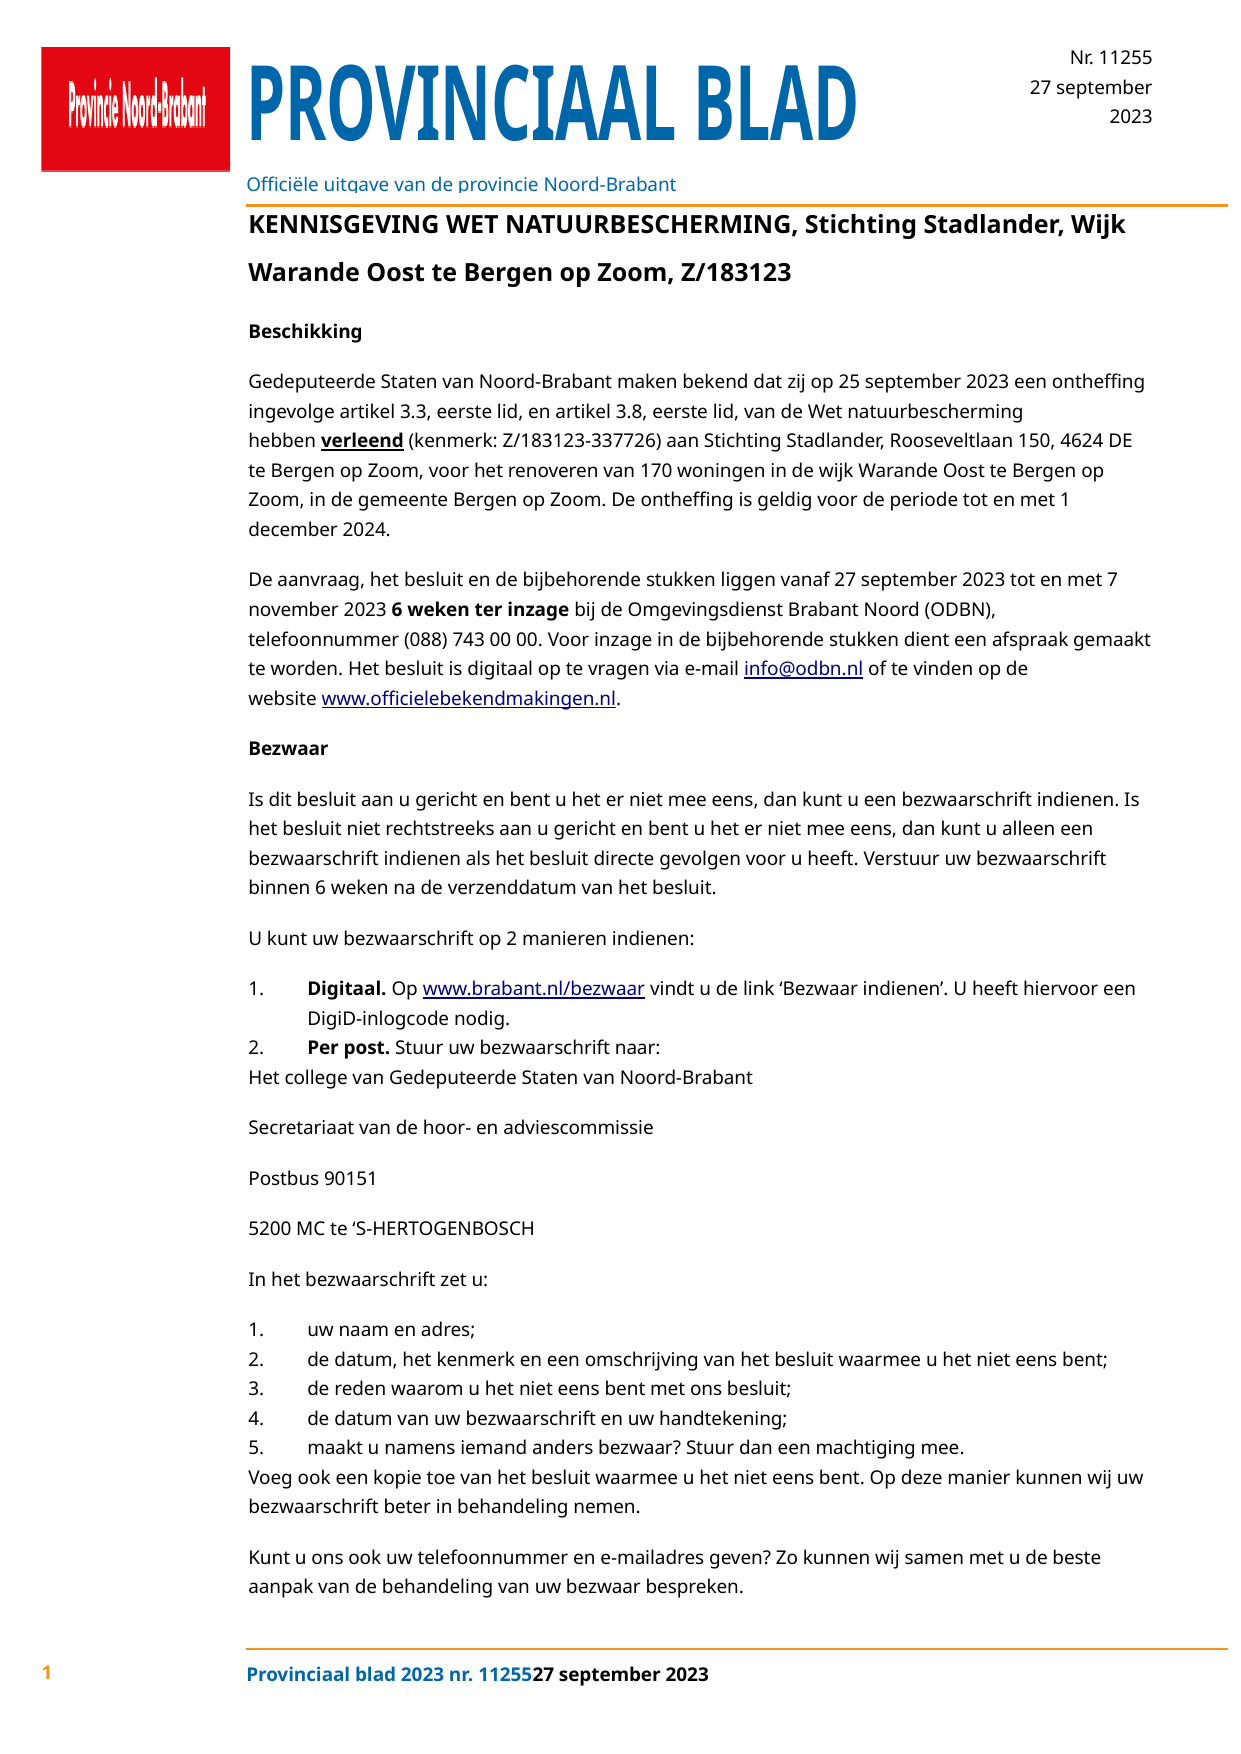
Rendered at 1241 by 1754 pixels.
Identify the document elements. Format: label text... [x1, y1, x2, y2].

text Kunt u ons ook uw telefoonnummer en e-mailadres geven? Zo kunnen wij samen met u de beste aanpak van de behandeling van uw bezwaar bespreken. [248, 1544, 1152, 1599]
list Per post. Stuur uw bezwaarschrift naar: [248, 1034, 1152, 1060]
picture [41, 47, 231, 172]
text U kunt uw bezwaarschrift op 2 manieren indienen: [248, 925, 1152, 951]
text De aanvraag, het besluit en de bijbehorende stukken liggen vanaf 27 september 2023 tot en met 7 november 2023 6 weken ter inzage bij de Omgevingsdienst Brabant Noord (ODBN), telefoonnummer (088) 743 00 00. Voor inzage in de bijbehorende stukken dient een afspraak gemaakt te worden. Het besluit is digitaal op te vragen via e-mail info@odbn.nl of te vinden op de website www.officielebekendmakingen.nl. [248, 567, 1152, 711]
list de datum van uw bezwaarschrift en uw handtekening; [248, 1405, 1152, 1431]
text Gedeputeerde Staten van Noord-Brabant maken bekend dat zij op 25 september 2023 een ontheffing ingevolge artikel 3.3, eerste lid, en artikel 3.8, eerste lid, van de Wet natuurbescherming hebben verleend (kenmerk: Z/183123-337726) aan Stichting Stadlander, Rooseveltlaan 150, 4624 DE te Bergen op Zoom, voor het renoveren van 170 woningen in de wijk Warande Oost te Bergen op Zoom, in de gemeente Bergen op Zoom. De ontheffing is geldig voor de periode tot en met 1 december 2024. [248, 368, 1152, 542]
text 5200 MC te ‘S‑HERTOGENBOSCH [248, 1215, 1152, 1241]
text Postbus 90151 [248, 1165, 1152, 1191]
list Digitaal. Op www.brabant.nl/bezwaar vindt u de link ‘Bezwaar indienen’. U heeft hiervoor een DigiD-inlogcode nodig. [248, 975, 1152, 1031]
text Is dit besluit aan u gericht en bent u het er niet mee eens, dan kunt u een bezwaarschrift indienen. Is het besluit niet rechtstreeks aan u gericht en bent u het er niet mee eens, dan kunt u alleen een bezwaarschrift indienen als het besluit directe gevolgen voor u heeft. Verstuur uw bezwaarschrift binnen 6 weken na de verzenddatum van het besluit. [248, 786, 1152, 900]
text Het college van Gedeputeerde Staten van Noord-Brabant [248, 1064, 1152, 1090]
text In het bezwaarschrift zet u: [248, 1266, 1152, 1292]
list uw naam en adres; [248, 1316, 1152, 1342]
list de datum, het kenmerk en een omschrijving van het besluit waarmee u het niet eens bent; [248, 1346, 1152, 1372]
text Beschikking [248, 318, 1152, 344]
text Bezwaar [248, 735, 1152, 761]
text Secretariaat van de hoor- en adviescommissie [248, 1114, 1152, 1140]
list maakt u namens iemand anders bezwaar? Stuur dan een machtiging mee. [248, 1434, 1152, 1460]
text KENNISGEVING WET NATUURBESCHERMING, Stichting Stadlander, Wijk Warande Oost te Bergen op Zoom, Z/183123 [248, 207, 1152, 288]
list de reden waarom u het niet eens bent met ons besluit; [248, 1375, 1152, 1401]
text Voeg ook een kopie toe van het besluit waarmee u het niet eens bent. Op deze manier kunnen wij uw bezwaarschrift beter in behandeling nemen. [248, 1464, 1152, 1519]
